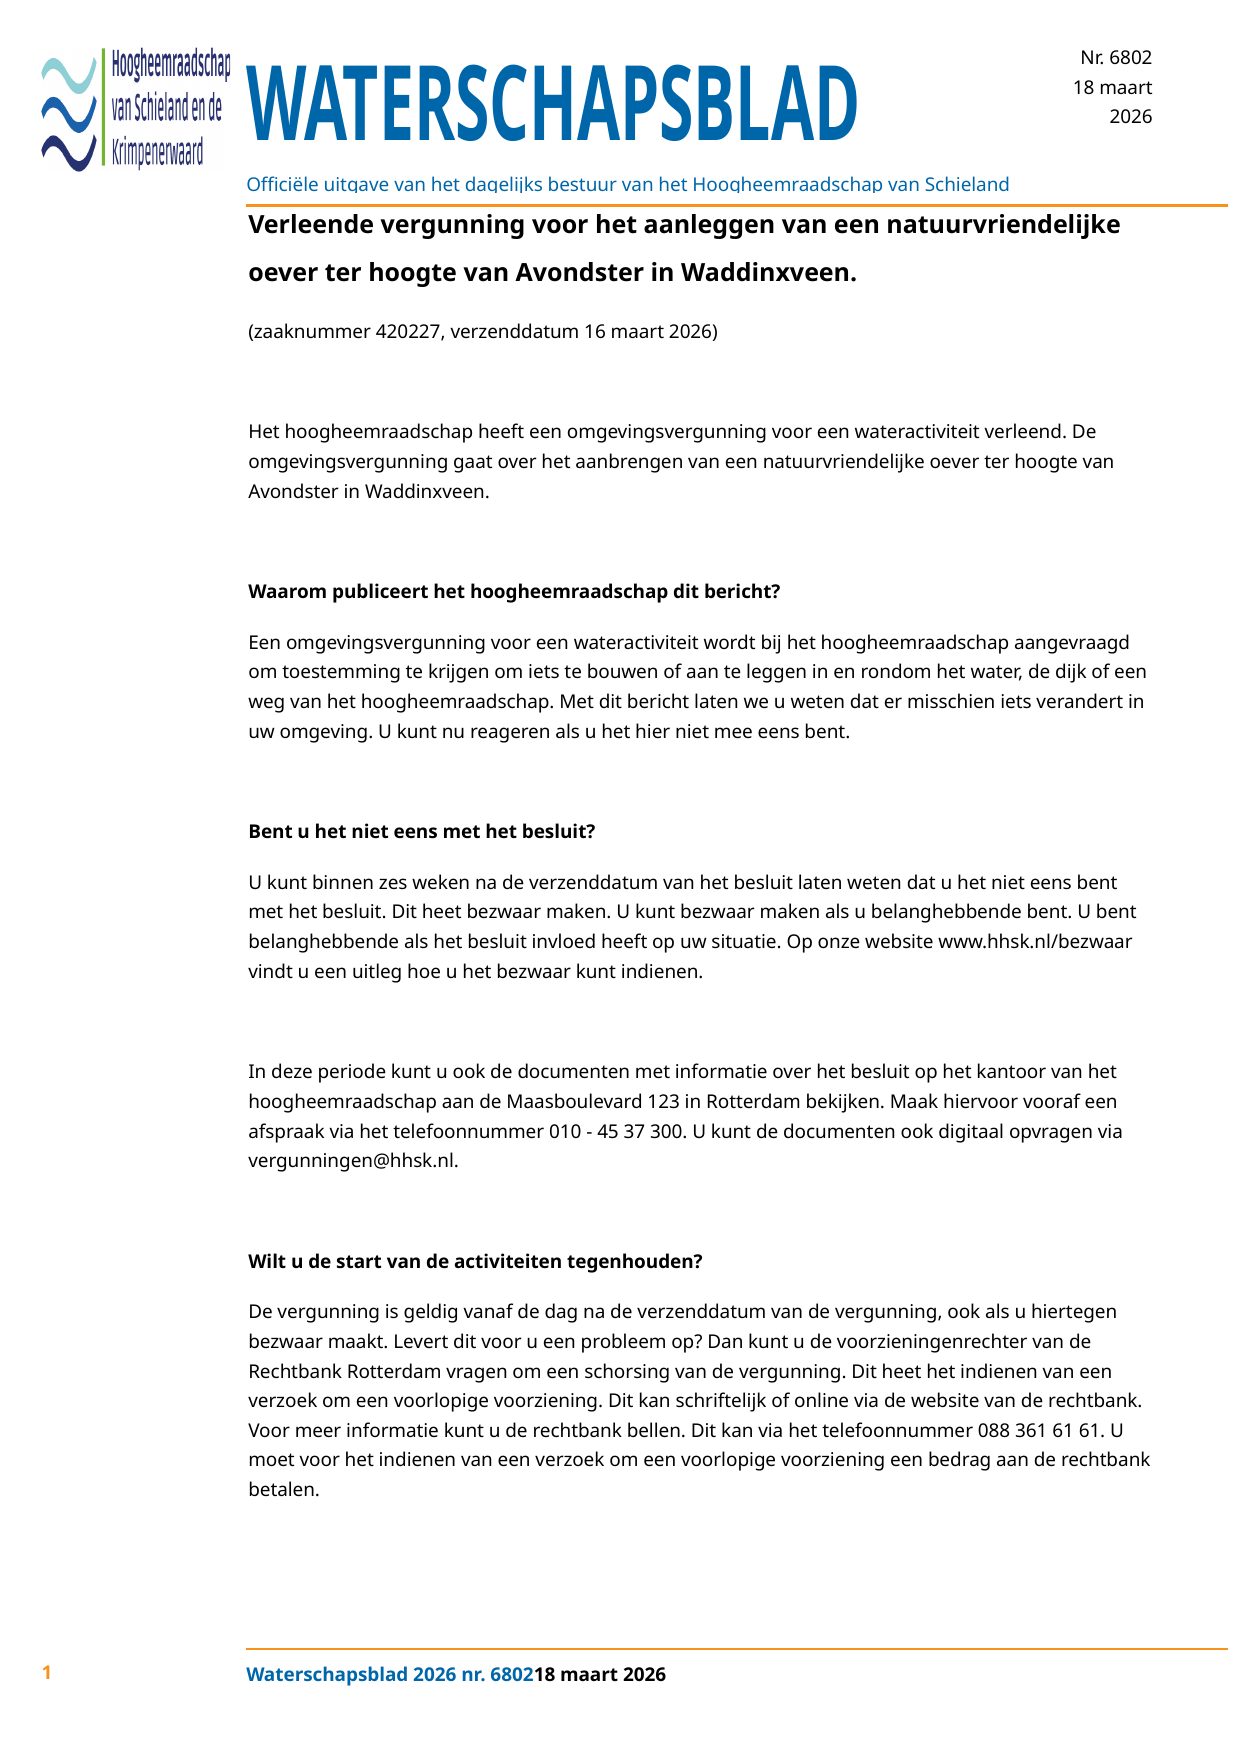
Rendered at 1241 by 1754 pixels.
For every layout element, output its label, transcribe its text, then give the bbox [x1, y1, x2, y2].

text Waarom publiceert het hoogheemraadschap dit bericht? [248, 579, 1152, 604]
text In deze periode kunt u ook de documenten met informatie over het besluit op het kantoor van het hoogheemraadschap aan de Maasboulevard 123 in Rotterdam bekijken. Maak hiervoor vooraf een afspraak via het telefoonnummer 010 - 45 37 300. U kunt de documenten ook digitaal opvragen via vergunningen@hhsk.nl. [248, 1059, 1152, 1173]
picture [41, 47, 231, 172]
text De vergunning is geldig vanaf de dag na de verzenddatum van de vergunning, ook als u hiertegen bezwaar maakt. Levert dit voor u een probleem op? Dan kunt u de voorzieningenrechter van de Rechtbank Rotterdam vragen om een schorsing van de vergunning. Dit heet het indienen van een verzoek om een voorlopige voorziening. Dit kan schriftelijk of online via de website van de rechtbank. Voor meer informatie kunt u de rechtbank bellen. Dit kan via het telefoonnummer 088 361 61 61. U moet voor het indienen van een verzoek om een voorlopige voorziening een bedrag aan de rechtbank betalen. [248, 1299, 1152, 1502]
text Bent u het niet eens met het besluit? [248, 819, 1152, 844]
text Verleende vergunning voor het aanleggen van een natuurvriendelijke oever ter hoogte van Avondster in Waddinxveen. [248, 207, 1152, 288]
text Het hoogheemraadschap heeft een omgevingsvergunning voor een wateractiviteit verleend. De omgevingsvergunning gaat over het aanbrengen van een natuurvriendelijke oever ter hoogte van Avondster in Waddinxveen. [248, 419, 1152, 504]
text U kunt binnen zes weken na de verzenddatum van het besluit laten weten dat u het niet eens bent met het besluit. Dit heet bezwaar maken. U kunt bezwaar maken als u belanghebbende bent. U bent belanghebbende als het besluit invloed heeft op uw situatie. Op onze website www.hhsk.nl/bezwaar vindt u een uitleg hoe u het bezwaar kunt indienen. [248, 869, 1152, 984]
text (zaaknummer 420227, verzenddatum 16 maart 2026) [248, 318, 1152, 344]
text Wilt u de start van de activiteiten tegenhouden? [248, 1248, 1152, 1274]
text Een omgevingsvergunning voor een wateractiviteit wordt bij het hoogheemraadschap aangevraagd om toestemming te krijgen om iets te bouwen of aan te leggen in en rondom het water, de dijk of een weg van het hoogheemraadschap. Met dit bericht laten we u weten dat er misschien iets verandert in uw omgeving. U kunt nu reageren als u het hier niet mee eens bent. [248, 629, 1152, 744]
